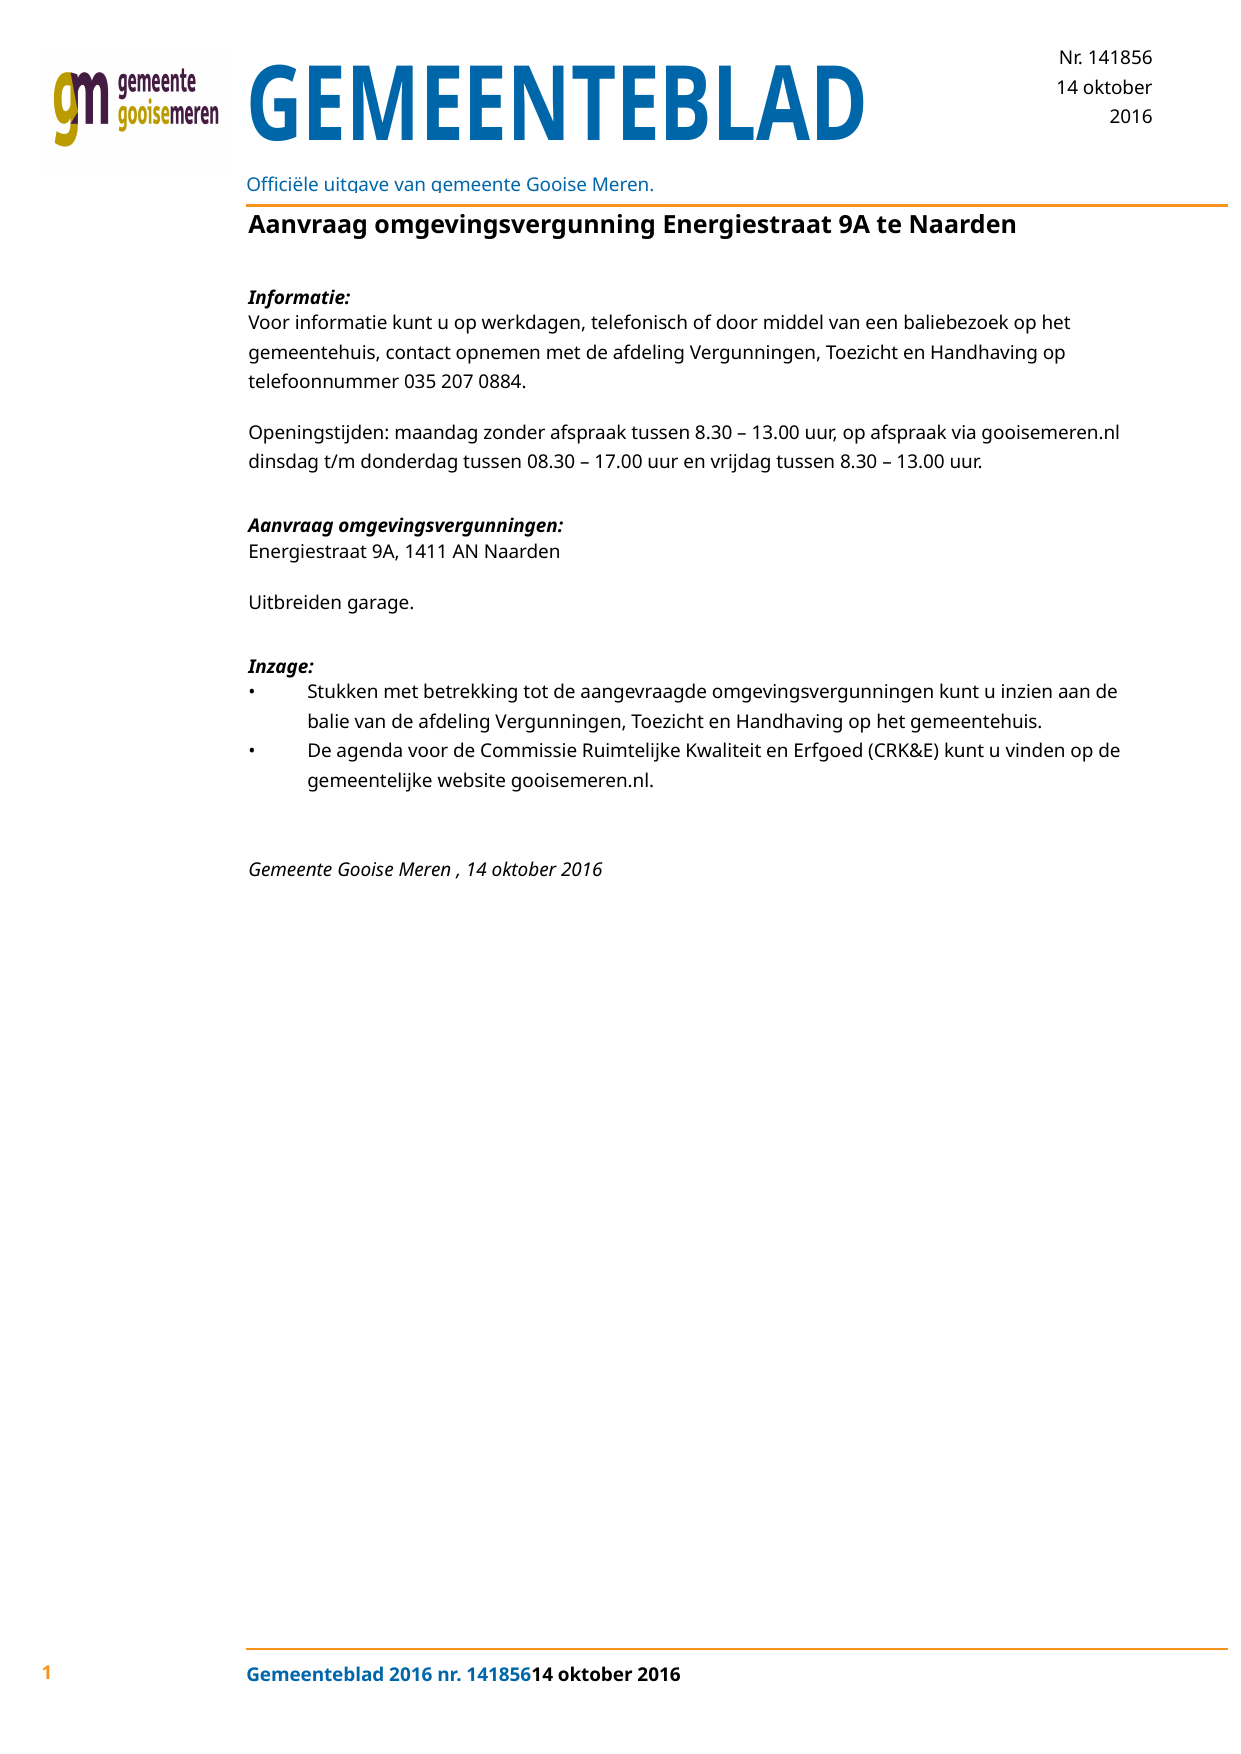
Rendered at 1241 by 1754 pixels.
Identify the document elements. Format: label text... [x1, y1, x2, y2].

list De agenda voor de Commissie Ruimtelijke Kwaliteit en Erfgoed (CRK&E) kunt u vinden op de gemeentelijke website gooisemeren.nl. [248, 738, 1152, 793]
text Uitbreiden garage. [248, 589, 1152, 614]
list Stukken met betrekking tot de aangevraagde omgevingsvergunningen kunt u inzien aan de balie van de afdeling Vergunningen, Toezicht en Handhaving op het gemeentehuis. [248, 678, 1152, 734]
text Informatie: [248, 284, 1152, 309]
text Voor informatie kunt u op werkdagen, telefonisch of door middel van een baliebezoek op het gemeentehuis, contact opnemen met de afdeling Vergunningen, Toezicht en Handhaving op telefoonnummer 035 207 0884. [248, 309, 1152, 394]
picture [41, 47, 231, 172]
text Aanvraag omgevingsvergunningen: [248, 513, 1152, 538]
text Energiestraat 9A, 1411 AN Naarden [248, 538, 1152, 564]
text Inzage: [248, 653, 1152, 678]
text Gemeente Gooise Meren , 14 oktober 2016 [248, 856, 1152, 882]
text Openingstijden: maandag zonder afspraak tussen 8.30 – 13.00 uur, op afspraak via gooisemeren.nl dinsdag t/m donderdag tussen 08.30 – 17.00 uur en vrijdag tussen 8.30 – 13.00 uur. [248, 419, 1152, 474]
text Aanvraag omgevingsvergunning Energiestraat 9A te Naarden [248, 207, 1152, 241]
